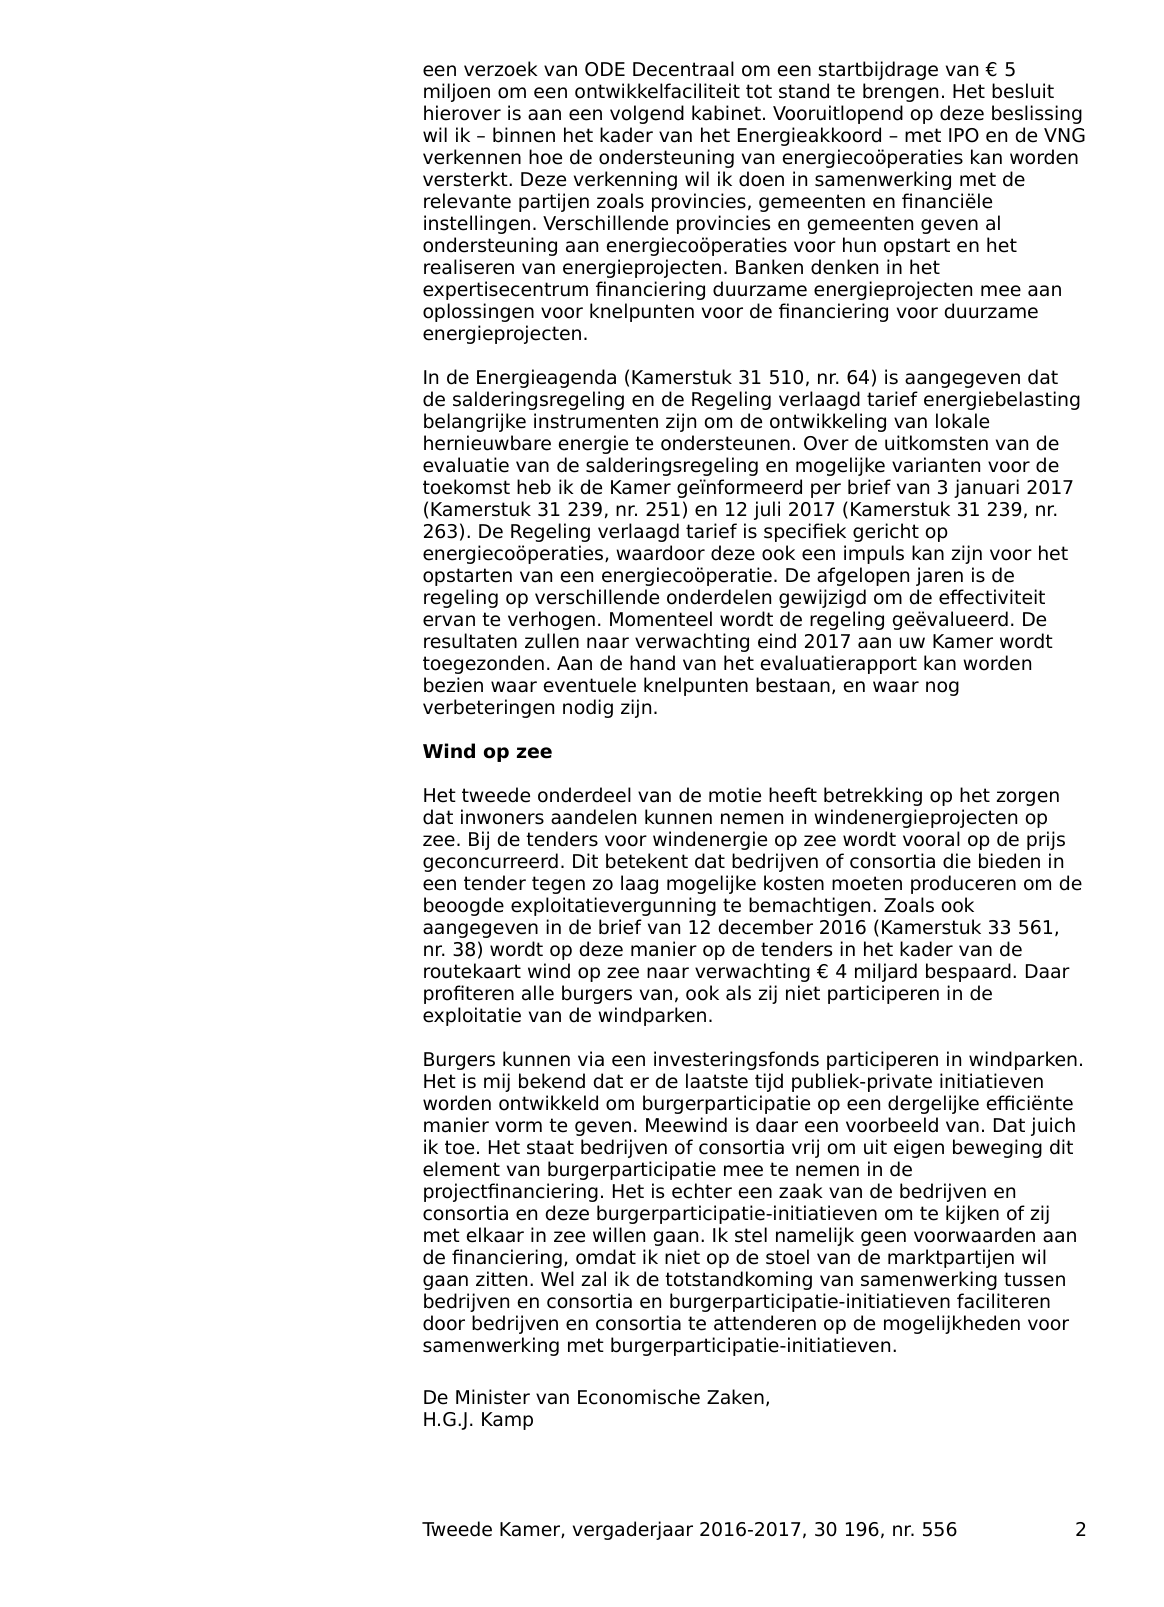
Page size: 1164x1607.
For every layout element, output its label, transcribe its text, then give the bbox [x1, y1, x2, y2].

text In de Energieagenda (Kamerstuk 31 510, nr. 64) is aangegeven dat de salderingsregeling en de Regeling verlaagd tarief energiebelasting belangrijke instrumenten zijn om de ontwikkeling van lokale hernieuwbare energie te ondersteunen. Over de uitkomsten van de evaluatie van de salderingsregeling en mogelijke varianten voor de toekomst heb ik de Kamer geïnformeerd per brief van 3 januari 2017 (Kamerstuk 31 239, nr. 251) en 12 juli 2017 (Kamerstuk 31 239, nr. 263). De Regeling verlaagd tarief is specifiek gericht op energiecoöperaties, waardoor deze ook een impuls kan zijn voor het opstarten van een energiecoöperatie. De afgelopen jaren is de regeling op verschillende onderdelen gewijzigd om de effectiviteit ervan te verhogen. Momenteel wordt de regeling geëvalueerd. De resultaten zullen naar verwachting eind 2017 aan uw Kamer wordt toegezonden. Aan de hand van het evaluatierapport kan worden bezien waar eventuele knelpunten bestaan, en waar nog verbeteringen nodig zijn. [422, 367, 1087, 719]
text een verzoek van ODE Decentraal om een startbijdrage van € 5 miljoen om een ontwikkelfaciliteit tot stand te brengen. Het besluit hierover is aan een volgend kabinet. Vooruitlopend op deze beslissing wil ik – binnen het kader van het Energieakkoord – met IPO en de VNG verkennen hoe de ondersteuning van energiecoöperaties kan worden versterkt. Deze verkenning wil ik doen in samenwerking met de relevante partijen zoals provincies, gemeenten en financiële instellingen. Verschillende provincies en gemeenten geven al ondersteuning aan energiecoöperaties voor hun opstart en het realiseren van energieprojecten. Banken denken in het expertisecentrum financiering duurzame energieprojecten mee aan oplossingen voor knelpunten voor de financiering voor duurzame energieprojecten. [422, 59, 1087, 345]
text De Minister van Economische Zaken, H.G.J. Kamp [422, 1387, 1087, 1431]
text Burgers kunnen via een investeringsfonds participeren in windparken. Het is mij bekend dat er de laatste tijd publiek-private initiatieven worden ontwikkeld om burgerparticipatie op een dergelijke efficiënte manier vorm te geven. Meewind is daar een voorbeeld van. Dat juich ik toe. Het staat bedrijven of consortia vrij om uit eigen beweging dit element van burgerparticipatie mee te nemen in de projectfinanciering. Het is echter een zaak van de bedrijven en consortia en deze burgerparticipatie-initiatieven om te kijken of zij met elkaar in zee willen gaan. Ik stel namelijk geen voorwaarden aan de financiering, omdat ik niet op de stoel van de marktpartijen wil gaan zitten. Wel zal ik de totstandkoming van samenwerking tussen bedrijven en consortia en burgerparticipatie-initiatieven faciliteren door bedrijven en consortia te attenderen op de mogelijkheden voor samenwerking met burgerparticipatie-initiatieven. [422, 1049, 1087, 1357]
text Het tweede onderdeel van de motie heeft betrekking op het zorgen dat inwoners aandelen kunnen nemen in windenergieprojecten op zee. Bij de tenders voor windenergie op zee wordt vooral op de prijs geconcurreerd. Dit betekent dat bedrijven of consortia die bieden in een tender tegen zo laag mogelijke kosten moeten produceren om de beoogde exploitatievergunning te bemachtigen. Zoals ook aangegeven in de brief van 12 december 2016 (Kamerstuk 33 561, nr. 38) wordt op deze manier op de tenders in het kader van de routekaart wind op zee naar verwachting € 4 miljard bespaard. Daar profiteren alle burgers van, ook als zij niet participeren in de exploitatie van de windparken. [422, 785, 1087, 1027]
subtitle Wind op zee [422, 741, 1087, 763]
